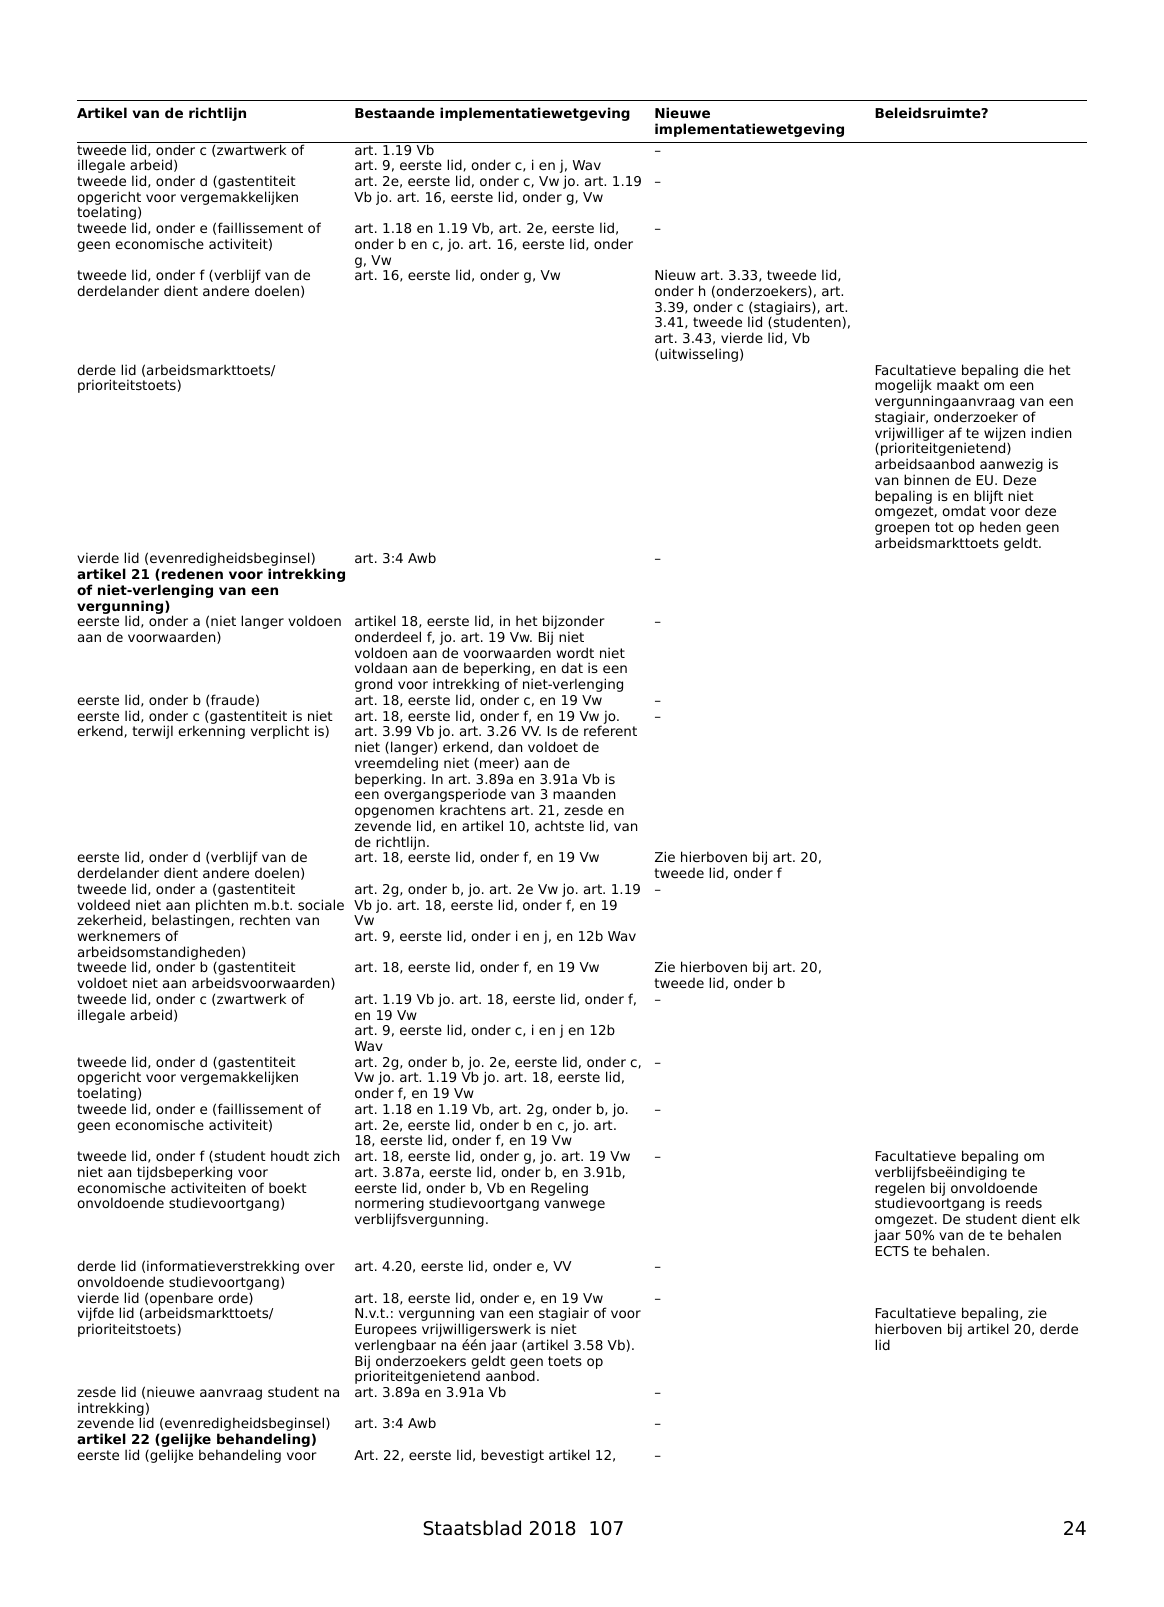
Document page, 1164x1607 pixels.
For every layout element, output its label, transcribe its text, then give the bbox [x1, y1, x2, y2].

table_cell art. 1.18 en 1.19 Vb, art. 2e, eerste lid, onder b en c, jo. art. 16, eerste lid, onder g, Vw [348, 221, 648, 268]
table_cell [868, 567, 1087, 614]
table_cell tweede lid, onder e (faillissement of geen economische activiteit) [77, 221, 348, 268]
table_cell [868, 1448, 1087, 1463]
table_cell [348, 363, 648, 551]
table_cell derde lid (informatieverstrekking over onvoldoende studievoortgang) [77, 1259, 348, 1291]
table_cell – [648, 1259, 868, 1291]
table_cell art. 18, eerste lid, onder g, jo. art. 19 Vw art. 3.87a, eerste lid, onder b, en 3.91b, eerste lid, onder b, Vb en Regeling normering studievoortgang vanwege verblijfsvergunning. [348, 1149, 648, 1259]
table_cell [868, 882, 1087, 960]
table_cell [868, 960, 1087, 992]
table_cell tweede lid, onder d (gastentiteit opgericht voor vergemakkelijken toelating) [77, 174, 348, 221]
table_cell art. 3.89a en 3.91a Vb [348, 1385, 648, 1416]
table_cell Facultatieve bepaling om verblijfsbeëindiging te regelen bij onvoldoende studievoortgang is reeds omgezet. De student dient elk jaar 50% van de te behalen ECTS te behalen. [868, 1149, 1087, 1259]
table_cell eerste lid, onder d (verblijf van de derdelander dient andere doelen) [77, 850, 348, 882]
table_cell [868, 1291, 1087, 1306]
table_cell [648, 1432, 868, 1448]
table_cell art. 16, eerste lid, onder g, Vw [348, 268, 648, 362]
table_cell vierde lid (evenredigheidsbeginsel) [77, 551, 348, 567]
table_cell [868, 850, 1087, 882]
table_cell [348, 567, 648, 614]
table_cell – [648, 1416, 868, 1432]
table_cell Nieuw art. 3.33, tweede lid, onder h (onderzoekers), art. 3.39, onder c (stagiairs), art. 3.41, tweede lid (studenten), art. 3.43, vierde lid, Vb (uitwisseling) [648, 268, 868, 362]
table_cell art. 4.20, eerste lid, onder e, VV [348, 1259, 648, 1291]
table_cell [868, 614, 1087, 693]
table_cell art. 18, eerste lid, onder c, en 19 Vw [348, 693, 648, 708]
table_header Beleidsruimte? [868, 101, 1087, 142]
table_cell [868, 143, 1087, 174]
table_cell eerste lid, onder a (niet langer voldoen aan de voorwaarden) [77, 614, 348, 693]
table_cell art. 1.19 Vb jo. art. 18, eerste lid, onder f, en 19 Vw art. 9, eerste lid, onder c, i en j en 12b Wav [348, 992, 648, 1054]
table_cell artikel 22 (gelijke behandeling) [77, 1432, 348, 1448]
table_cell art. 3:4 Awb [348, 551, 648, 567]
table_cell – [648, 1448, 868, 1463]
table_cell – [648, 882, 868, 960]
table_cell Art. 22, eerste lid, bevestigt artikel 12, [348, 1448, 648, 1463]
table_cell zesde lid (nieuwe aanvraag student na intrekking) [77, 1385, 348, 1416]
table_cell tweede lid, onder c (zwartwerk of illegale arbeid) [77, 992, 348, 1054]
table_cell [868, 174, 1087, 221]
table_cell [868, 268, 1087, 362]
table_cell [868, 551, 1087, 567]
table_cell tweede lid, onder d (gastentiteit opgericht voor vergemakkelijken toelating) [77, 1055, 348, 1102]
table_cell art. 18, eerste lid, onder e, en 19 Vw [348, 1291, 648, 1306]
table_cell – [648, 1055, 868, 1102]
table_cell – [648, 1291, 868, 1306]
table_cell art. 1.18 en 1.19 Vb, art. 2g, onder b, jo. art. 2e, eerste lid, onder b en c, jo. art. 18, eerste lid, onder f, en 19 Vw [348, 1102, 648, 1149]
table_cell zevende lid (evenredigheidsbeginsel) [77, 1416, 348, 1432]
table_cell [868, 1385, 1087, 1416]
table_cell art. 2g, onder b, jo. 2e, eerste lid, onder c, Vw jo. art. 1.19 Vb jo. art. 18, eerste lid, onder f, en 19 Vw [348, 1055, 648, 1102]
table_cell [868, 709, 1087, 850]
table_cell – [648, 709, 868, 850]
table_cell [868, 1432, 1087, 1448]
table_cell – [648, 174, 868, 221]
table_cell vijfde lid (arbeidsmarkttoets/ prioriteitstoets) [77, 1306, 348, 1385]
table_cell vierde lid (openbare orde) [77, 1291, 348, 1306]
table_cell art. 1.19 Vb art. 9, eerste lid, onder c, i en j, Wav [348, 143, 648, 174]
table_cell tweede lid, onder a (gastentiteit voldeed niet aan plichten m.b.t. sociale zekerheid, belastingen, rechten van werknemers of arbeidsomstandigheden) [77, 882, 348, 960]
table_cell artikel 18, eerste lid, in het bijzonder onderdeel f, jo. art. 19 Vw. Bij niet voldoen aan de voorwaarden wordt niet voldaan aan de beperking, en dat is een grond voor intrekking of niet-verlenging [348, 614, 648, 693]
table_cell Facultatieve bepaling die het mogelijk maakt om een vergunningaanvraag van een stagiair, onderzoeker of vrijwilliger af te wijzen indien (prioriteitgenietend) arbeidsaanbod aanwezig is van binnen de EU. Deze bepaling is en blijft niet omgezet, omdat voor deze groepen tot op heden geen arbeidsmarkttoets geldt. [868, 363, 1087, 551]
table_cell eerste lid, onder b (fraude) [77, 693, 348, 708]
table_cell [648, 1306, 868, 1385]
table_cell [868, 1416, 1087, 1432]
table_cell Facultatieve bepaling, zie hierboven bij artikel 20, derde lid [868, 1306, 1087, 1385]
table_cell [648, 567, 868, 614]
table_cell – [648, 221, 868, 268]
table_cell tweede lid, onder b (gastentiteit voldoet niet aan arbeidsvoorwaarden) [77, 960, 348, 992]
table_cell – [648, 992, 868, 1054]
table_cell N.v.t.: vergunning van een stagiair of voor Europees vrijwilligerswerk is niet verlengbaar na één jaar (artikel 3.58 Vb). Bij onderzoekers geldt geen toets op prioriteitgenietend aanbod. [348, 1306, 648, 1385]
table_cell [868, 992, 1087, 1054]
table_cell tweede lid, onder c (zwartwerk of illegale arbeid) [77, 143, 348, 174]
table_cell eerste lid (gelijke behandeling voor [77, 1448, 348, 1463]
table_cell art. 18, eerste lid, onder f, en 19 Vw [348, 960, 648, 992]
table_cell art. 3:4 Awb [348, 1416, 648, 1432]
table_cell derde lid (arbeidsmarkttoets/ prioriteitstoets) [77, 363, 348, 551]
table_cell – [648, 1149, 868, 1259]
table_cell tweede lid, onder e (faillissement of geen economische activiteit) [77, 1102, 348, 1149]
table_cell art. 18, eerste lid, onder f, en 19 Vw jo. art. 3.99 Vb jo. art. 3.26 VV. Is de referent niet (langer) erkend, dan voldoet de vreemdeling niet (meer) aan de beperking. In art. 3.89a en 3.91a Vb is een overgangsperiode van 3 maanden opgenomen krachtens art. 21, zesde en zevende lid, en artikel 10, achtste lid, van de richtlijn. [348, 709, 648, 850]
table_cell Zie hierboven bij art. 20, tweede lid, onder f [648, 850, 868, 882]
table_cell tweede lid, onder f (verblijf van de derdelander dient andere doelen) [77, 268, 348, 362]
table_cell art. 2g, onder b, jo. art. 2e Vw jo. art. 1.19 Vb jo. art. 18, eerste lid, onder f, en 19 Vw art. 9, eerste lid, onder i en j, en 12b Wav [348, 882, 648, 960]
table_cell [868, 221, 1087, 268]
table_cell eerste lid, onder c (gastentiteit is niet erkend, terwijl erkenning verplicht is) [77, 709, 348, 850]
table_cell artikel 21 (redenen voor intrekking of niet-verlenging van een vergunning) [77, 567, 348, 614]
table_cell [868, 1102, 1087, 1149]
table_cell [868, 1055, 1087, 1102]
table_cell [648, 363, 868, 551]
table_cell – [648, 1102, 868, 1149]
table_cell Zie hierboven bij art. 20, tweede lid, onder b [648, 960, 868, 992]
table_cell art. 2e, eerste lid, onder c, Vw jo. art. 1.19 Vb jo. art. 16, eerste lid, onder g, Vw [348, 174, 648, 221]
table_header Artikel van de richtlijn [77, 101, 348, 142]
table_cell [868, 693, 1087, 708]
table_header Bestaande implementatiewetgeving [348, 101, 648, 142]
table_cell – [648, 143, 868, 174]
table_cell [868, 1259, 1087, 1291]
table_cell – [648, 693, 868, 708]
table_cell art. 18, eerste lid, onder f, en 19 Vw [348, 850, 648, 882]
table_cell – [648, 614, 868, 693]
table_cell tweede lid, onder f (student houdt zich niet aan tijdsbeperking voor economische activiteiten of boekt onvoldoende studievoortgang) [77, 1149, 348, 1259]
table_cell – [648, 1385, 868, 1416]
table_cell – [648, 551, 868, 567]
table_header Nieuwe implementatiewetgeving [648, 101, 868, 142]
table_cell [348, 1432, 648, 1448]
